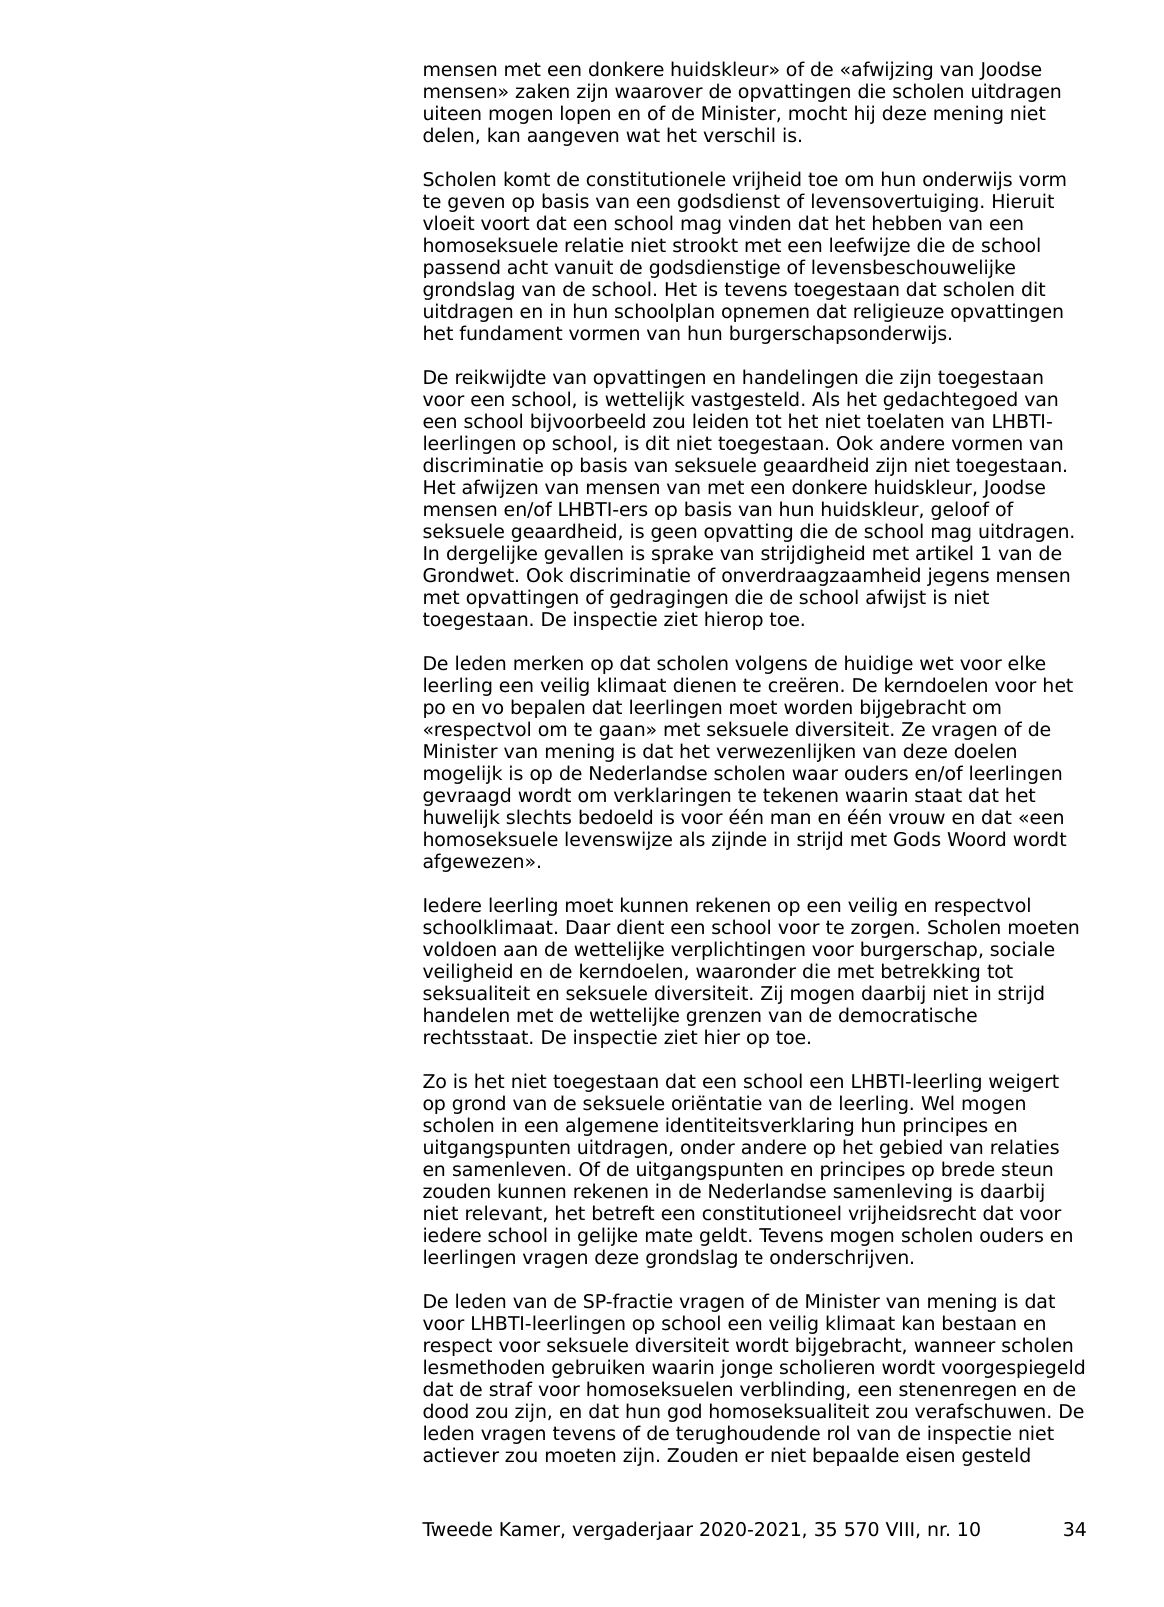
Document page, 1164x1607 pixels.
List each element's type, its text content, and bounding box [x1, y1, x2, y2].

text Iedere leerling moet kunnen rekenen op een veilig en respectvol schoolklimaat. Daar dient een school voor te zorgen. Scholen moeten voldoen aan de wettelijke verplichtingen voor burgerschap, sociale veiligheid en de kerndoelen, waaronder die met betrekking tot seksualiteit en seksuele diversiteit. Zij mogen daarbij niet in strijd handelen met de wettelijke grenzen van de democratische rechtsstaat. De inspectie ziet hier op toe. [422, 895, 1087, 1049]
text mensen met een donkere huidskleur» of de «afwijzing van Joodse mensen» zaken zijn waarover de opvattingen die scholen uitdragen uiteen mogen lopen en of de Minister, mocht hij deze mening niet delen, kan aangeven wat het verschil is. [422, 59, 1087, 147]
text De reikwijdte van opvattingen en handelingen die zijn toegestaan voor een school, is wettelijk vastgesteld. Als het gedachtegoed van een school bijvoorbeeld zou leiden tot het niet toelaten van LHBTI-leerlingen op school, is dit niet toegestaan. Ook andere vormen van discriminatie op basis van seksuele geaardheid zijn niet toegestaan. Het afwijzen van mensen van met een donkere huidskleur, Joodse mensen en/of LHBTI-ers op basis van hun huidskleur, geloof of seksuele geaardheid, is geen opvatting die de school mag uitdragen. In dergelijke gevallen is sprake van strijdigheid met artikel 1 van de Grondwet. Ook discriminatie of onverdraagzaamheid jegens mensen met opvattingen of gedragingen die de school afwijst is niet toegestaan. De inspectie ziet hierop toe. [422, 367, 1087, 631]
text De leden van de SP-fractie vragen of de Minister van mening is dat voor LHBTI-leerlingen op school een veilig klimaat kan bestaan en respect voor seksuele diversiteit wordt bijgebracht, wanneer scholen lesmethoden gebruiken waarin jonge scholieren wordt voorgespiegeld dat de straf voor homoseksuelen verblinding, een stenenregen en de dood zou zijn, en dat hun god homoseksualiteit zou verafschuwen. De leden vragen tevens of de terughoudende rol van de inspectie niet actiever zou moeten zijn. Zouden er niet bepaalde eisen gesteld [422, 1291, 1087, 1467]
text Zo is het niet toegestaan dat een school een LHBTI-leerling weigert op grond van de seksuele oriëntatie van de leerling. Wel mogen scholen in een algemene identiteitsverklaring hun principes en uitgangspunten uitdragen, onder andere op het gebied van relaties en samenleven. Of de uitgangspunten en principes op brede steun zouden kunnen rekenen in de Nederlandse samenleving is daarbij niet relevant, het betreft een constitutioneel vrijheidsrecht dat voor iedere school in gelijke mate geldt. Tevens mogen scholen ouders en leerlingen vragen deze grondslag te onderschrijven. [422, 1071, 1087, 1269]
text De leden merken op dat scholen volgens de huidige wet voor elke leerling een veilig klimaat dienen te creëren. De kerndoelen voor het po en vo bepalen dat leerlingen moet worden bijgebracht om «respectvol om te gaan» met seksuele diversiteit. Ze vragen of de Minister van mening is dat het verwezenlijken van deze doelen mogelijk is op de Nederlandse scholen waar ouders en/of leerlingen gevraagd wordt om verklaringen te tekenen waarin staat dat het huwelijk slechts bedoeld is voor één man en één vrouw en dat «een homoseksuele levenswijze als zijnde in strijd met Gods Woord wordt afgewezen». [422, 653, 1087, 873]
text Scholen komt de constitutionele vrijheid toe om hun onderwijs vorm te geven op basis van een godsdienst of levensovertuiging. Hieruit vloeit voort dat een school mag vinden dat het hebben van een homoseksuele relatie niet strookt met een leefwijze die de school passend acht vanuit de godsdienstige of levensbeschouwelijke grondslag van de school. Het is tevens toegestaan dat scholen dit uitdragen en in hun schoolplan opnemen dat religieuze opvattingen het fundament vormen van hun burgerschapsonderwijs. [422, 169, 1087, 345]
